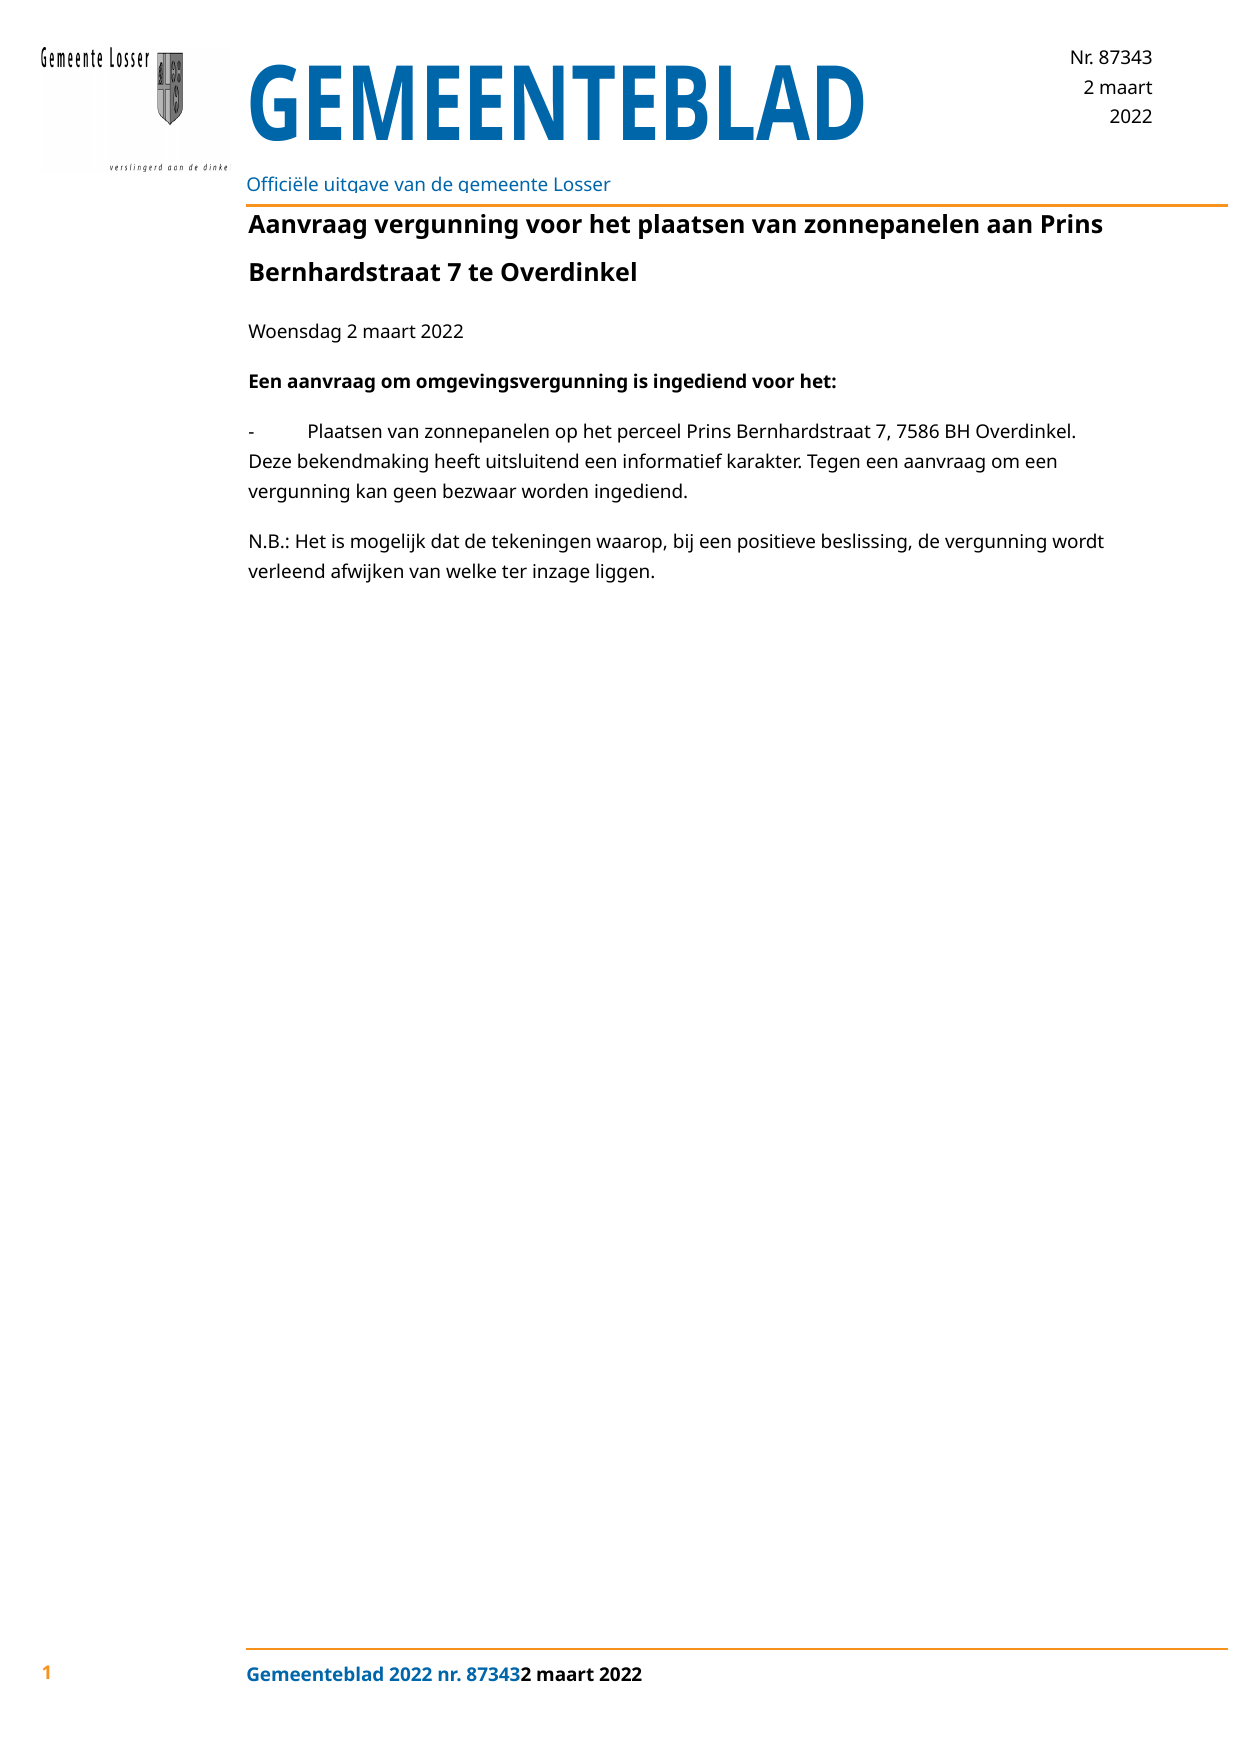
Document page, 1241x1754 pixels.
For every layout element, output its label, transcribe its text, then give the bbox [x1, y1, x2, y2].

text Woensdag 2 maart 2022 [248, 318, 1152, 344]
text Aanvraag vergunning voor het plaatsen van zonnepanelen aan Prins Bernhardstraat 7 te Overdinkel [248, 207, 1152, 288]
picture [41, 47, 231, 172]
list Plaatsen van zonnepanelen op het perceel Prins Bernhardstraat 7, 7586 BH Overdinkel. [248, 419, 1152, 444]
text Deze bekendmaking heeft uitsluitend een informatief karakter. Tegen een aanvraag om een vergunning kan geen bezwaar worden ingediend. [248, 448, 1152, 504]
text Een aanvraag om omgevingsvergunning is ingediend voor het: [248, 368, 1152, 394]
text N.B.: Het is mogelijk dat de tekeningen waarop, bij een positieve beslissing, de vergunning wordt verleend afwijken van welke ter inzage liggen. [248, 528, 1152, 584]
